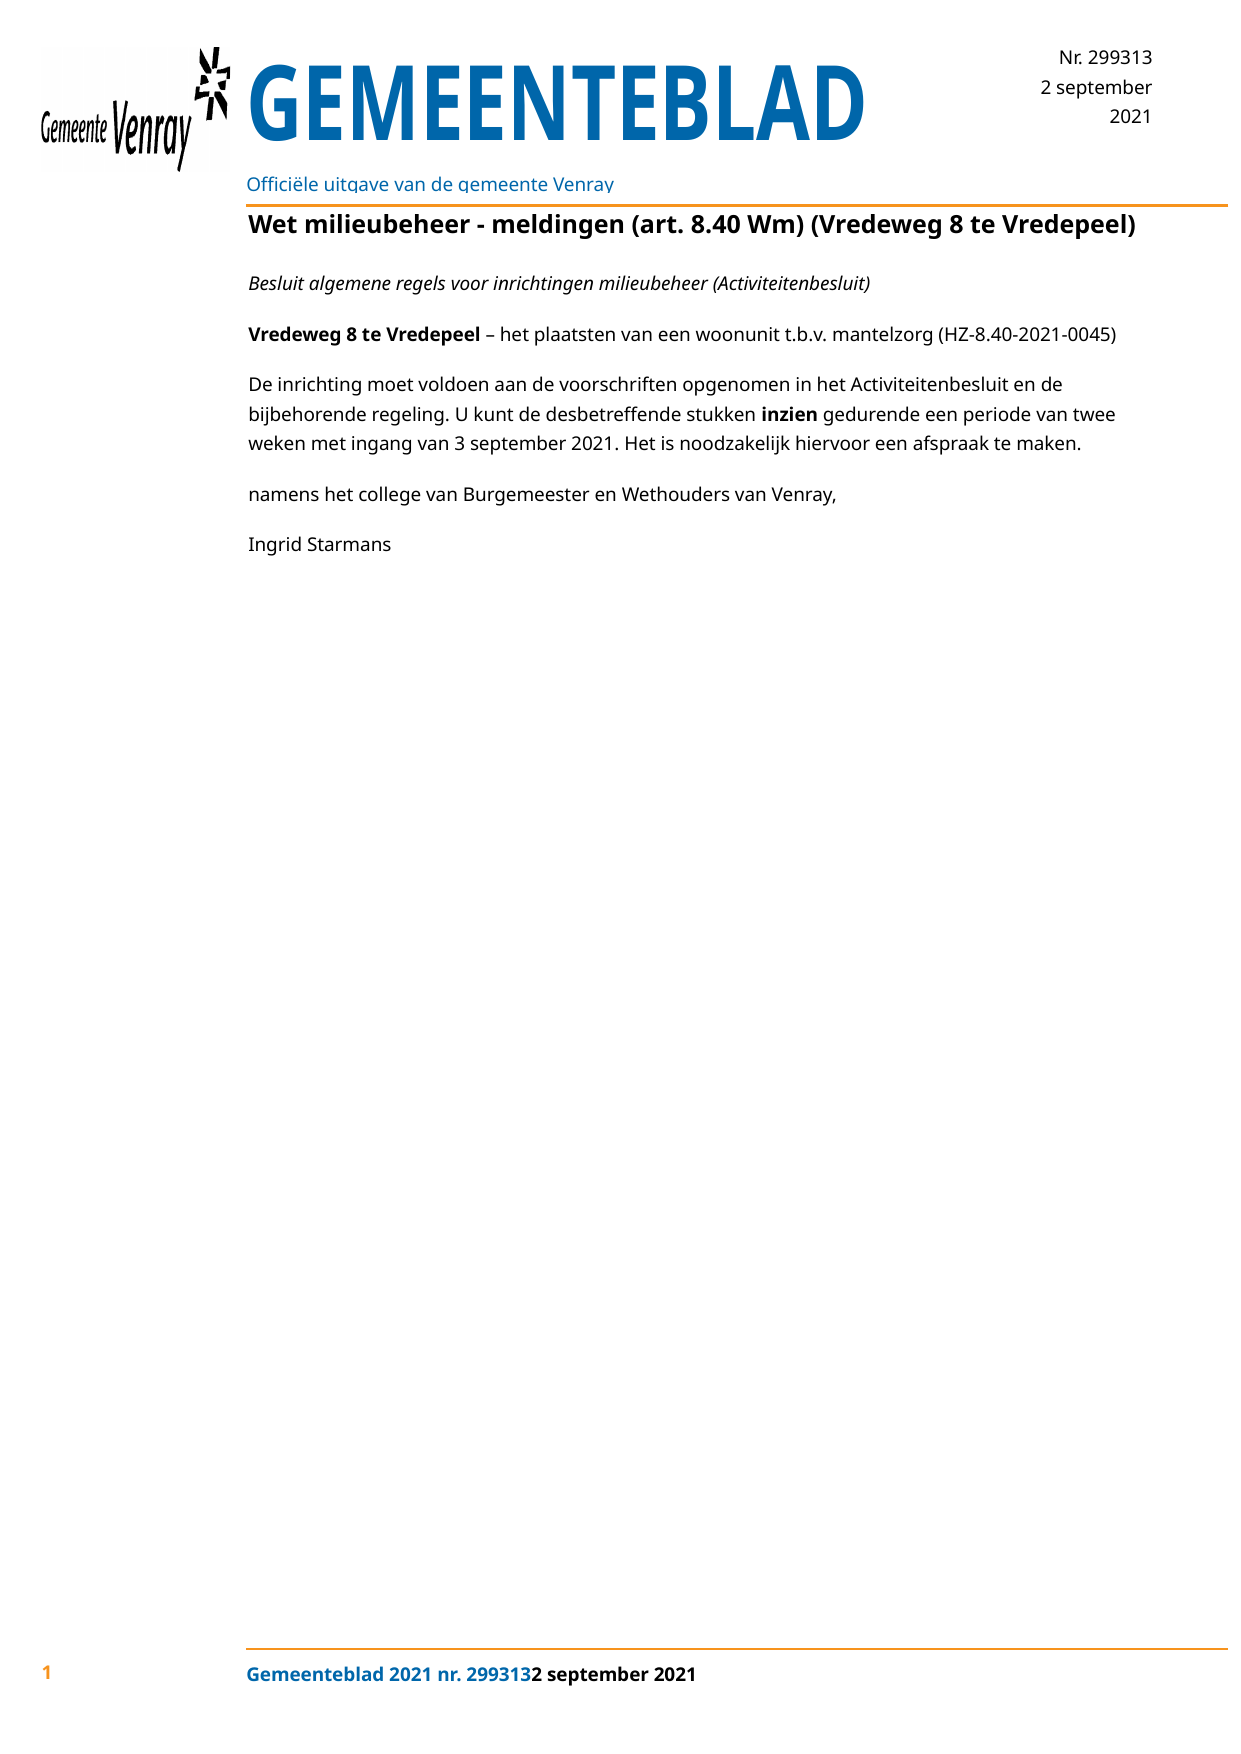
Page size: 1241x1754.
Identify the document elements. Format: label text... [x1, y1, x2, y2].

text namens het college van Burgemeester en Wethouders van Venray, [248, 481, 1152, 506]
text Ingrid Starmans [248, 531, 1152, 557]
text Vredeweg 8 te Vredepeel – het plaatsten van een woonunit t.b.v. mantelzorg (HZ-8.40-2021-0045) [248, 321, 1152, 346]
text Wet milieubeheer - meldingen (art. 8.40 Wm) (Vredeweg 8 te Vredepeel) [248, 207, 1152, 241]
text De inrichting moet voldoen aan de voorschriften opgenomen in het Activiteitenbesluit en de bijbehorende regeling. U kunt de desbetreffende stukken inzien gedurende een periode van twee weken met ingang van 3 september 2021. Het is noodzakelijk hiervoor een afspraak te maken. [248, 371, 1152, 456]
text Besluit algemene regels voor inrichtingen milieubeheer (Activiteitenbesluit) [248, 270, 1152, 296]
picture [41, 47, 231, 172]
